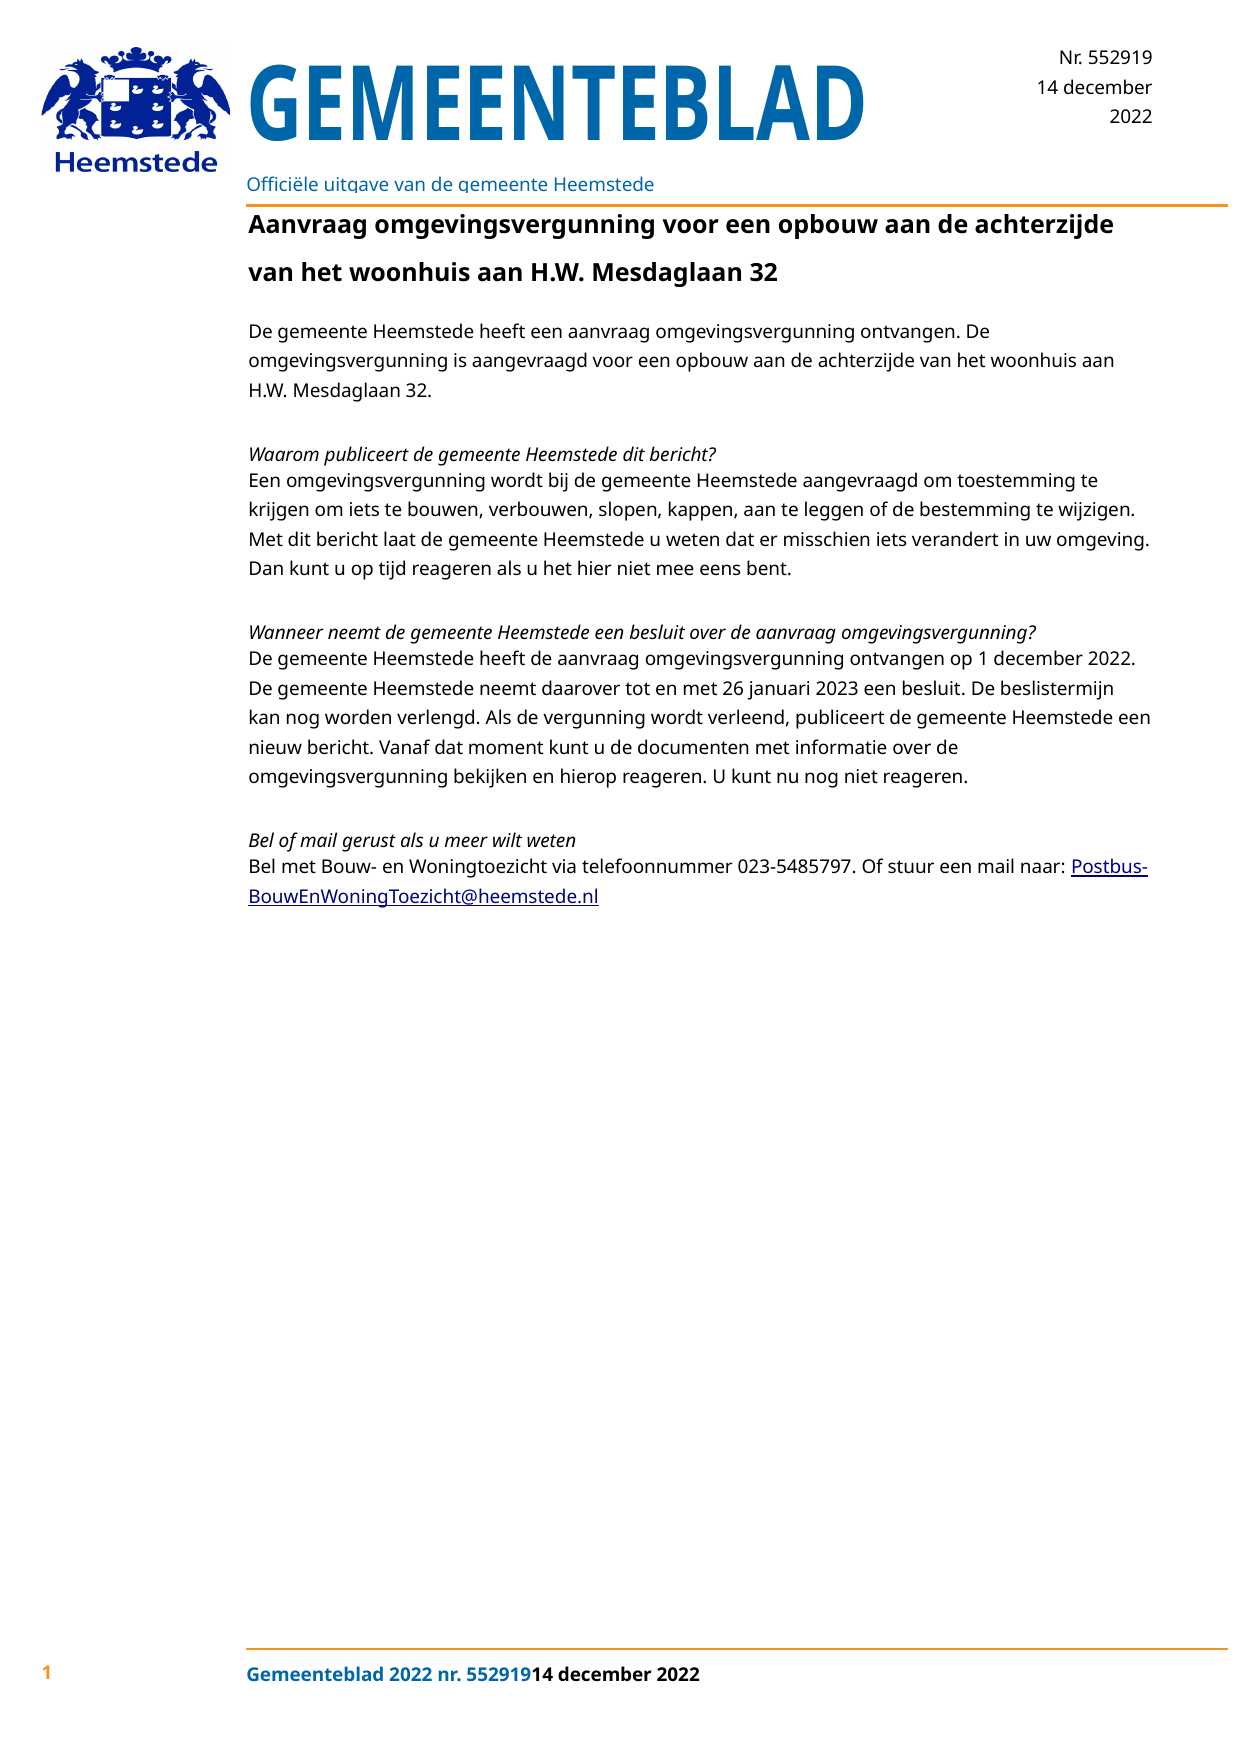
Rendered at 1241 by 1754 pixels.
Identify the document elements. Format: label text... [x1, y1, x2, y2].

text Een omgevingsvergunning wordt bij de gemeente Heemstede aangevraagd om toestemming te krijgen om iets te bouwen, verbouwen, slopen, kappen, aan te leggen of de bestemming te wijzigen. Met dit bericht laat de gemeente Heemstede u weten dat er misschien iets verandert in uw omgeving. Dan kunt u op tijd reageren als u het hier niet mee eens bent. [248, 467, 1152, 581]
picture [41, 47, 231, 172]
text Wanneer neemt de gemeente Heemstede een besluit over de aanvraag omgevingsvergunning? [248, 619, 1152, 645]
text De gemeente Heemstede heeft de aanvraag omgevingsvergunning ontvangen op 1 december 2022. De gemeente Heemstede neemt daarover tot en met 26 januari 2023 een besluit. De beslistermijn kan nog worden verlengd. Als de vergunning wordt verleend, publiceert de gemeente Heemstede een nieuw bericht. Vanaf dat moment kunt u de documenten met informatie over de omgevingsvergunning bekijken en hierop reageren. U kunt nu nog niet reageren. [248, 645, 1152, 789]
text Aanvraag omgevingsvergunning voor een opbouw aan de achterzijde van het woonhuis aan H.W. Mesdaglaan 32 [248, 207, 1152, 288]
text Bel of mail gerust als u meer wilt weten [248, 827, 1152, 853]
text Bel met Bouw- en Woningtoezicht via telefoonnummer 023-5485797. Of stuur een mail naar: Postbus-BouwEnWoningToezicht@heemstede.nl [248, 853, 1152, 908]
text De gemeente Heemstede heeft een aanvraag omgevingsvergunning ontvangen. De omgevingsvergunning is aangevraagd voor een opbouw aan de achterzijde van het woonhuis aan H.W. Mesdaglaan 32. [248, 318, 1152, 403]
text Waarom publiceert de gemeente Heemstede dit bericht? [248, 441, 1152, 467]
